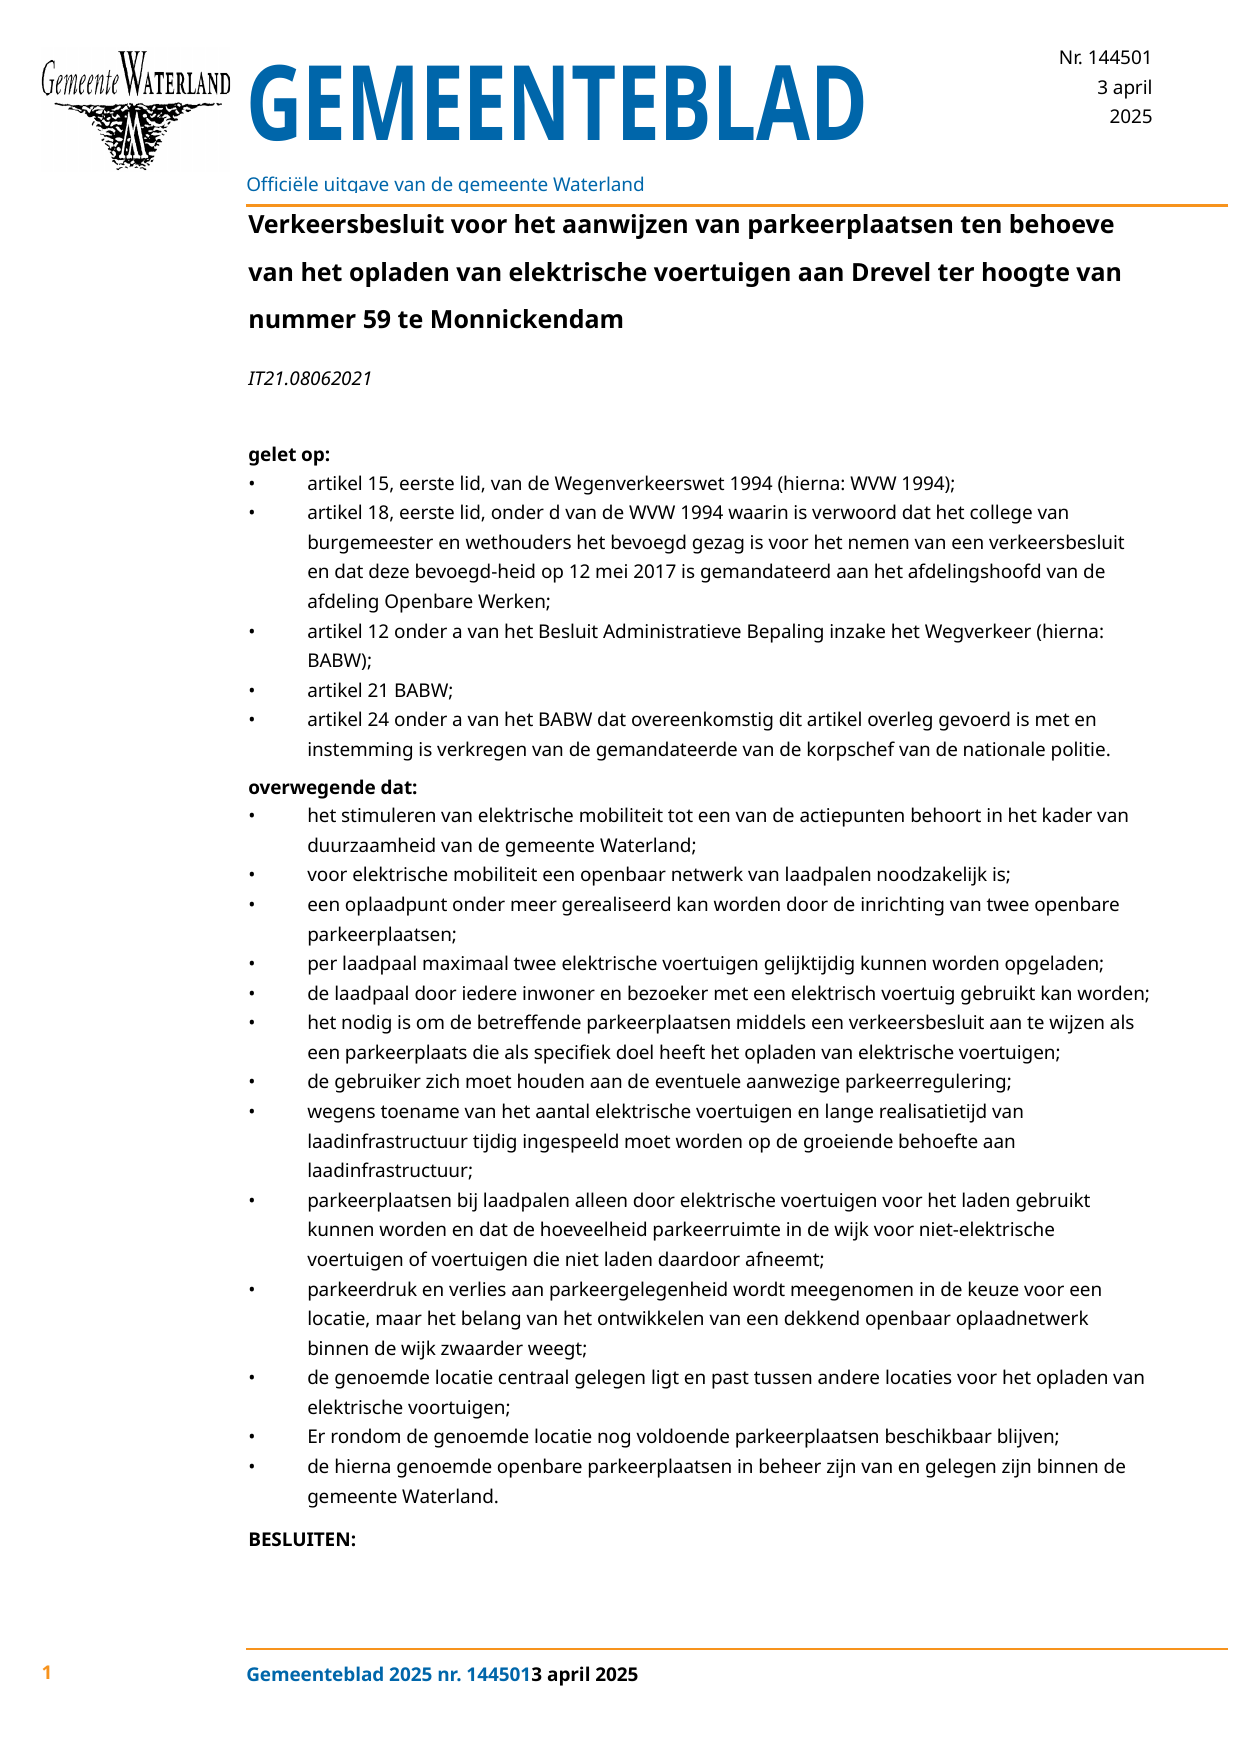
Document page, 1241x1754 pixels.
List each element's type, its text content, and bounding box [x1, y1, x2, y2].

text overwegende dat: [248, 774, 1152, 800]
list per laadpaal maximaal twee elektrische voertuigen gelijktijdig kunnen worden opgeladen; [248, 950, 1152, 976]
list artikel 18, eerste lid, onder d van de WVW 1994 waarin is verwoord dat het college van burgemeester en wethouders het bevoegd gezag is voor het nemen van een verkeersbesluit en dat deze bevoegd-heid op 12 mei 2017 is gemandateerd aan het afdelingshoofd van de afdeling Openbare Werken; [248, 499, 1152, 614]
list artikel 12 onder a van het Besluit Administratieve Bepaling inzake het Wegverkeer (hierna: BABW); [248, 618, 1152, 673]
list artikel 15, eerste lid, van de Wegenverkeerswet 1994 (hierna: WVW 1994); [248, 470, 1152, 496]
list de genoemde locatie centraal gelegen ligt en past tussen andere locaties voor het opladen van elektrische voortuigen; [248, 1364, 1152, 1420]
picture [41, 47, 231, 172]
list artikel 24 onder a van het BABW dat overeenkomstig dit artikel overleg gevoerd is met en instemming is verkregen van de gemandateerde van de korpschef van de nationale politie. [248, 707, 1152, 762]
list het stimuleren van elektrische mobiliteit tot een van de actiepunten behoort in het kader van duurzaamheid van de gemeente Waterland; [248, 802, 1152, 858]
list Er rondom de genoemde locatie nog voldoende parkeerplaatsen beschikbaar blijven; [248, 1424, 1152, 1449]
list wegens toename van het aantal elektrische voertuigen en lange realisatietijd van laadinfrastructuur tijdig ingespeeld moet worden op de groeiende behoefte aan laadinfrastructuur; [248, 1098, 1152, 1183]
list de hierna genoemde openbare parkeerplaatsen in beheer zijn van en gelegen zijn binnen de gemeente Waterland. [248, 1453, 1152, 1508]
text gelet op: [248, 442, 1152, 467]
list artikel 21 BABW; [248, 677, 1152, 703]
text Verkeersbesluit voor het aanwijzen van parkeerplaatsen ten behoeve van het opladen van elektrische voertuigen aan Drevel ter hoogte van nummer 59 te Monnickendam [248, 207, 1152, 336]
list voor elektrische mobiliteit een openbaar netwerk van laadpalen noodzakelijk is; [248, 862, 1152, 887]
text IT21.08062021 [248, 366, 1152, 391]
list het nodig is om de betreffende parkeerplaatsen middels een verkeersbesluit aan te wijzen als een parkeerplaats die als specifiek doel heeft het opladen van elektrische voertuigen; [248, 1009, 1152, 1065]
list de laadpaal door iedere inwoner en bezoeker met een elektrisch voertuig gebruikt kan worden; [248, 980, 1152, 1006]
list een oplaadpunt onder meer gerealiseerd kan worden door de inrichting van twee openbare parkeerplaatsen; [248, 891, 1152, 946]
list de gebruiker zich moet houden aan de eventuele aanwezige parkeerregulering; [248, 1069, 1152, 1094]
list parkeerdruk en verlies aan parkeergelegenheid wordt meegenomen in de keuze voor een locatie, maar het belang van het ontwikkelen van een dekkend openbaar oplaadnetwerk binnen de wijk zwaarder weegt; [248, 1276, 1152, 1361]
list parkeerplaatsen bij laadpalen alleen door elektrische voertuigen voor het laden gebruikt kunnen worden en dat de hoeveelheid parkeerruimte in de wijk voor niet-elektrische voertuigen of voertuigen die niet laden daardoor afneemt; [248, 1187, 1152, 1272]
text BESLUITEN: [248, 1526, 1152, 1552]
